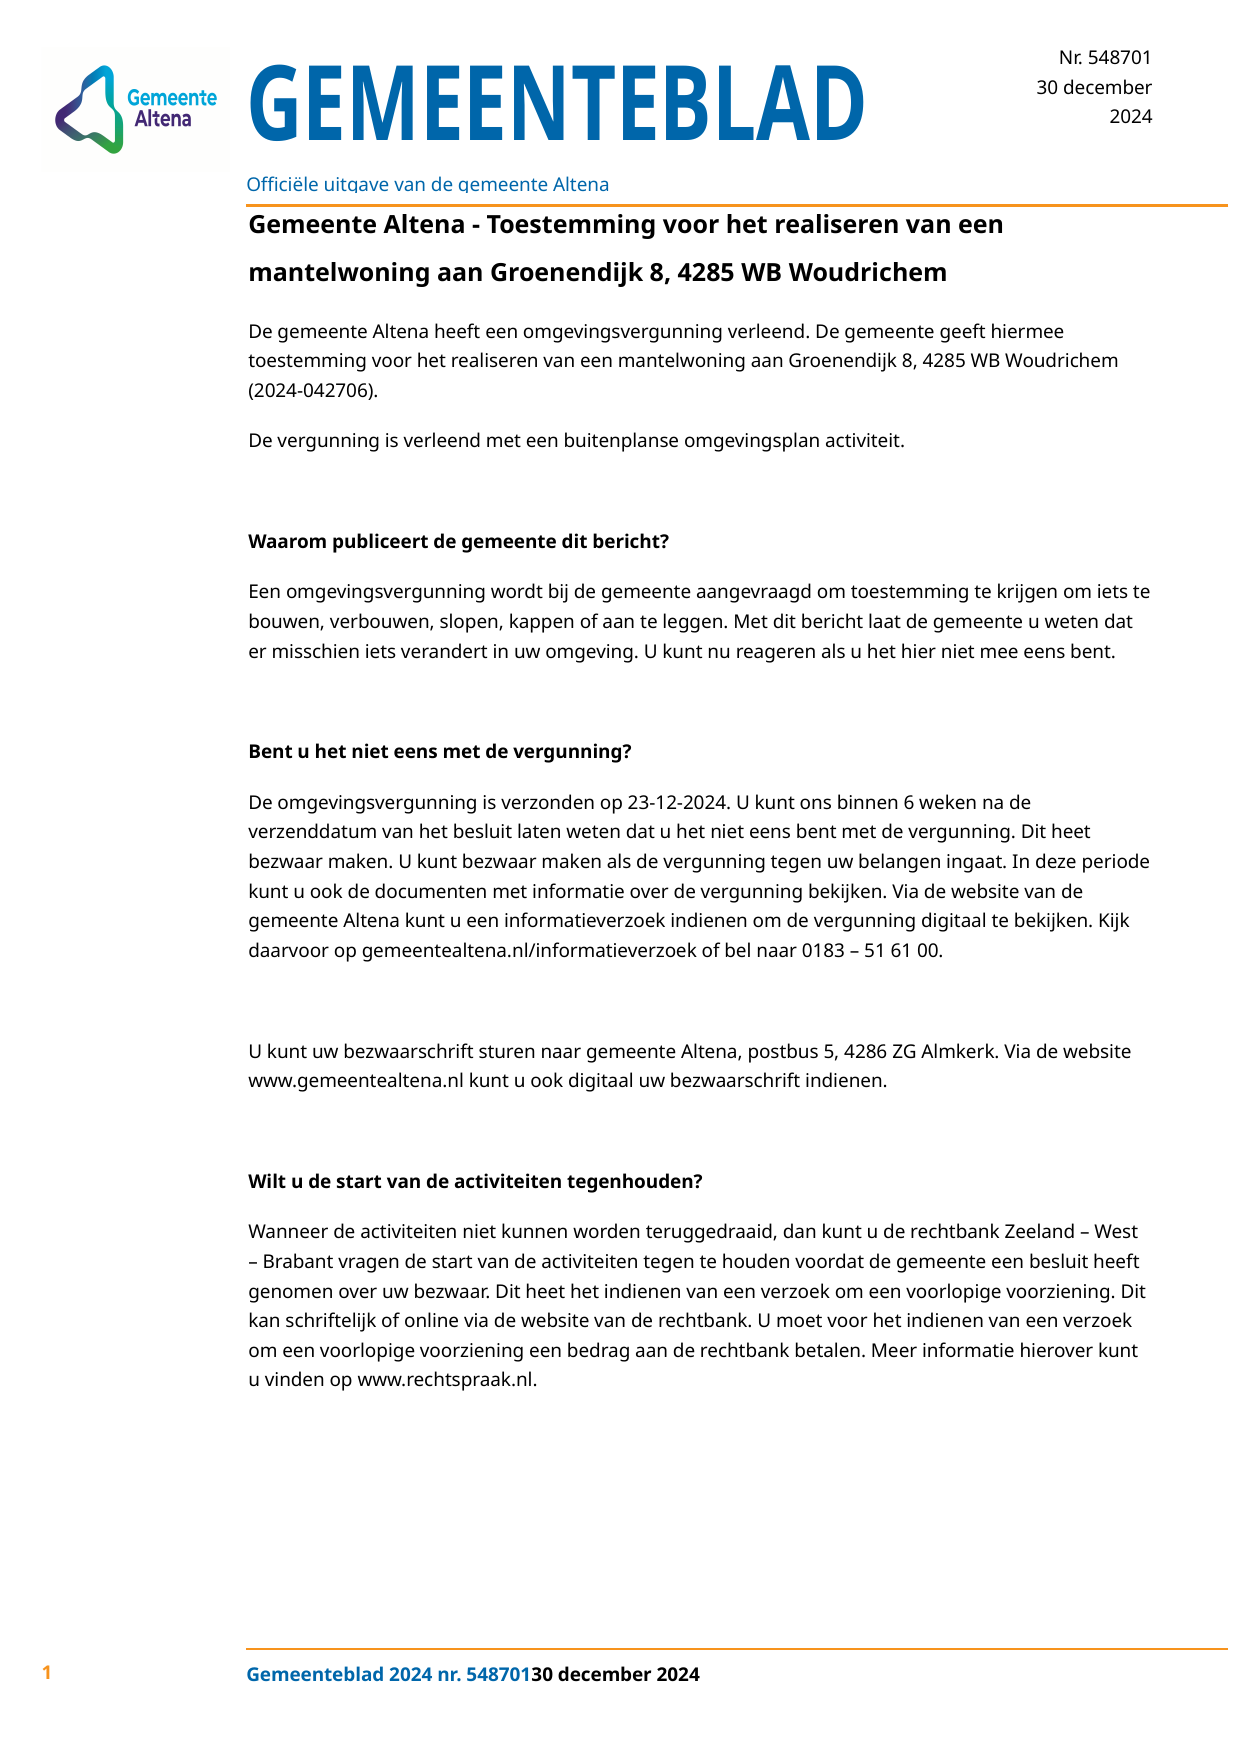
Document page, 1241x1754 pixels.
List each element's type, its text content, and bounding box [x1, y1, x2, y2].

text Gemeente Altena - Toestemming voor het realiseren van een mantelwoning aan Groenendijk 8, 4285 WB Woudrichem [248, 207, 1152, 288]
text De gemeente Altena heeft een omgevingsvergunning verleend. De gemeente geeft hiermee toestemming voor het realiseren van een mantelwoning aan Groenendijk 8, 4285 WB Woudrichem (2024-042706). [248, 318, 1152, 403]
text De omgevingsvergunning is verzonden op 23-12-2024. U kunt ons binnen 6 weken na de verzenddatum van het besluit laten weten dat u het niet eens bent met de vergunning. Dit heet bezwaar maken. U kunt bezwaar maken als de vergunning tegen uw belangen ingaat. In deze periode kunt u ook de documenten met informatie over de vergunning bekijken. Via de website van de gemeente Altena kunt u een informatieverzoek indienen om de vergunning digitaal te bekijken. Kijk daarvoor op gemeentealtena.nl/informatieverzoek of bel naar 0183 – 51 61 00. [248, 789, 1152, 963]
text U kunt uw bezwaarschrift sturen naar gemeente Altena, postbus 5, 4286 ZG Almkerk. Via de website www.gemeentealtena.nl kunt u ook digitaal uw bezwaarschrift indienen. [248, 1038, 1152, 1093]
text Wilt u de start van de activiteiten tegenhouden? [248, 1168, 1152, 1194]
text De vergunning is verleend met een buitenplanse omgevingsplan activiteit. [248, 427, 1152, 453]
text Bent u het niet eens met de vergunning? [248, 739, 1152, 764]
text Wanneer de activiteiten niet kunnen worden teruggedraaid, dan kunt u de rechtbank Zeeland – West – Brabant vragen de start van de activiteiten tegen te houden voordat de gemeente een besluit heeft genomen over uw bezwaar. Dit heet het indienen van een verzoek om een voorlopige voorziening. Dit kan schriftelijk of online via de website van de rechtbank. U moet voor het indienen van een verzoek om een voorlopige voorziening een bedrag aan de rechtbank betalen. Meer informatie hierover kunt u vinden op www.rechtspraak.nl. [248, 1219, 1152, 1392]
picture [41, 47, 231, 172]
text Waarom publiceert de gemeente dit bericht? [248, 528, 1152, 554]
text Een omgevingsvergunning wordt bij de gemeente aangevraagd om toestemming te krijgen om iets te bouwen, verbouwen, slopen, kappen of aan te leggen. Met dit bericht laat de gemeente u weten dat er misschien iets verandert in uw omgeving. U kunt nu reageren als u het hier niet mee eens bent. [248, 579, 1152, 664]
